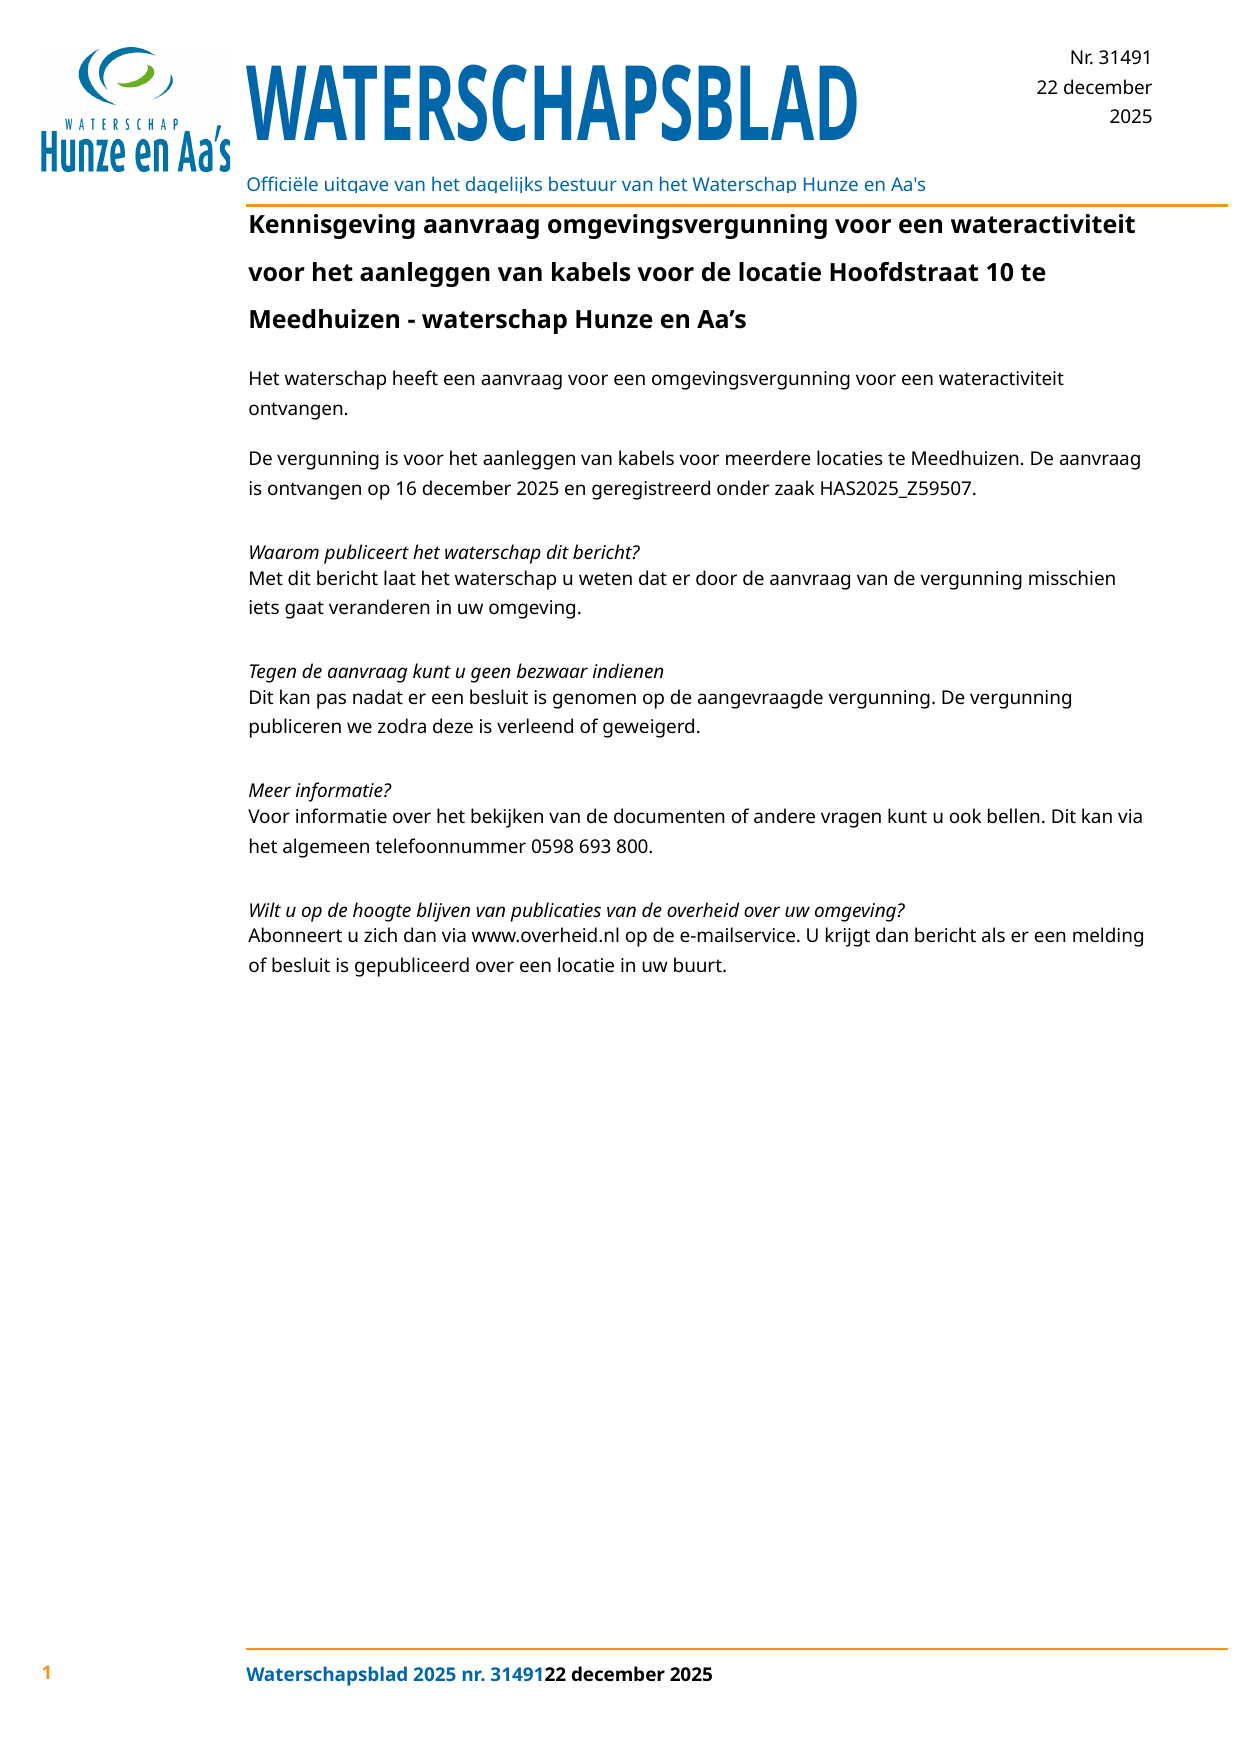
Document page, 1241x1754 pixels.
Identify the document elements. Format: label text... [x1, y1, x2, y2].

picture [183, 163, 191, 172]
text Tegen de aanvraag kunt u geen bezwaar indienen [248, 658, 1152, 684]
text De vergunning is voor het aanleggen van kabels voor meerdere locaties te Meedhuizen. De aanvraag is ontvangen op 16 december 2025 en geregistreerd onder zaak HAS2025_Z59507. [248, 446, 1152, 501]
text Met dit bericht laat het waterschap u weten dat er door de aanvraag van de vergunning misschien iets gaat veranderen in uw omgeving. [248, 565, 1152, 620]
text Dit kan pas nadat er een besluit is genomen op de aangevraagde vergunning. De vergunning publiceren we zodra deze is verleend of geweigerd. [248, 684, 1152, 739]
text Kennisgeving aanvraag omgevingsvergunning voor een wateractiviteit voor het aanleggen van kabels voor de locatie Hoofdstraat 10 te Meedhuizen - waterschap Hunze en Aa’s [248, 207, 1152, 336]
text Het waterschap heeft een aanvraag voor een omgevingsvergunning voor een wateractiviteit ontvangen. [248, 366, 1152, 421]
text Abonneert u zich dan via www.overheid.nl op de e-mailservice. U krijgt dan bericht als er een melding of besluit is gepubliceerd over een locatie in uw buurt. [248, 923, 1152, 978]
text Meer informatie? [248, 778, 1152, 803]
text Voor informatie over het bekijken van de documenten of andere vragen kunt u ook bellen. Dit kan via het algemeen telefoonnummer 0598 693 800. [248, 803, 1152, 859]
picture [41, 47, 231, 172]
text Waarom publiceert het waterschap dit bericht? [248, 539, 1152, 565]
picture [226, 145, 231, 156]
text Wilt u op de hoogte blijven van publicaties van de overheid over uw omgeving? [248, 897, 1152, 923]
picture [47, 154, 51, 172]
